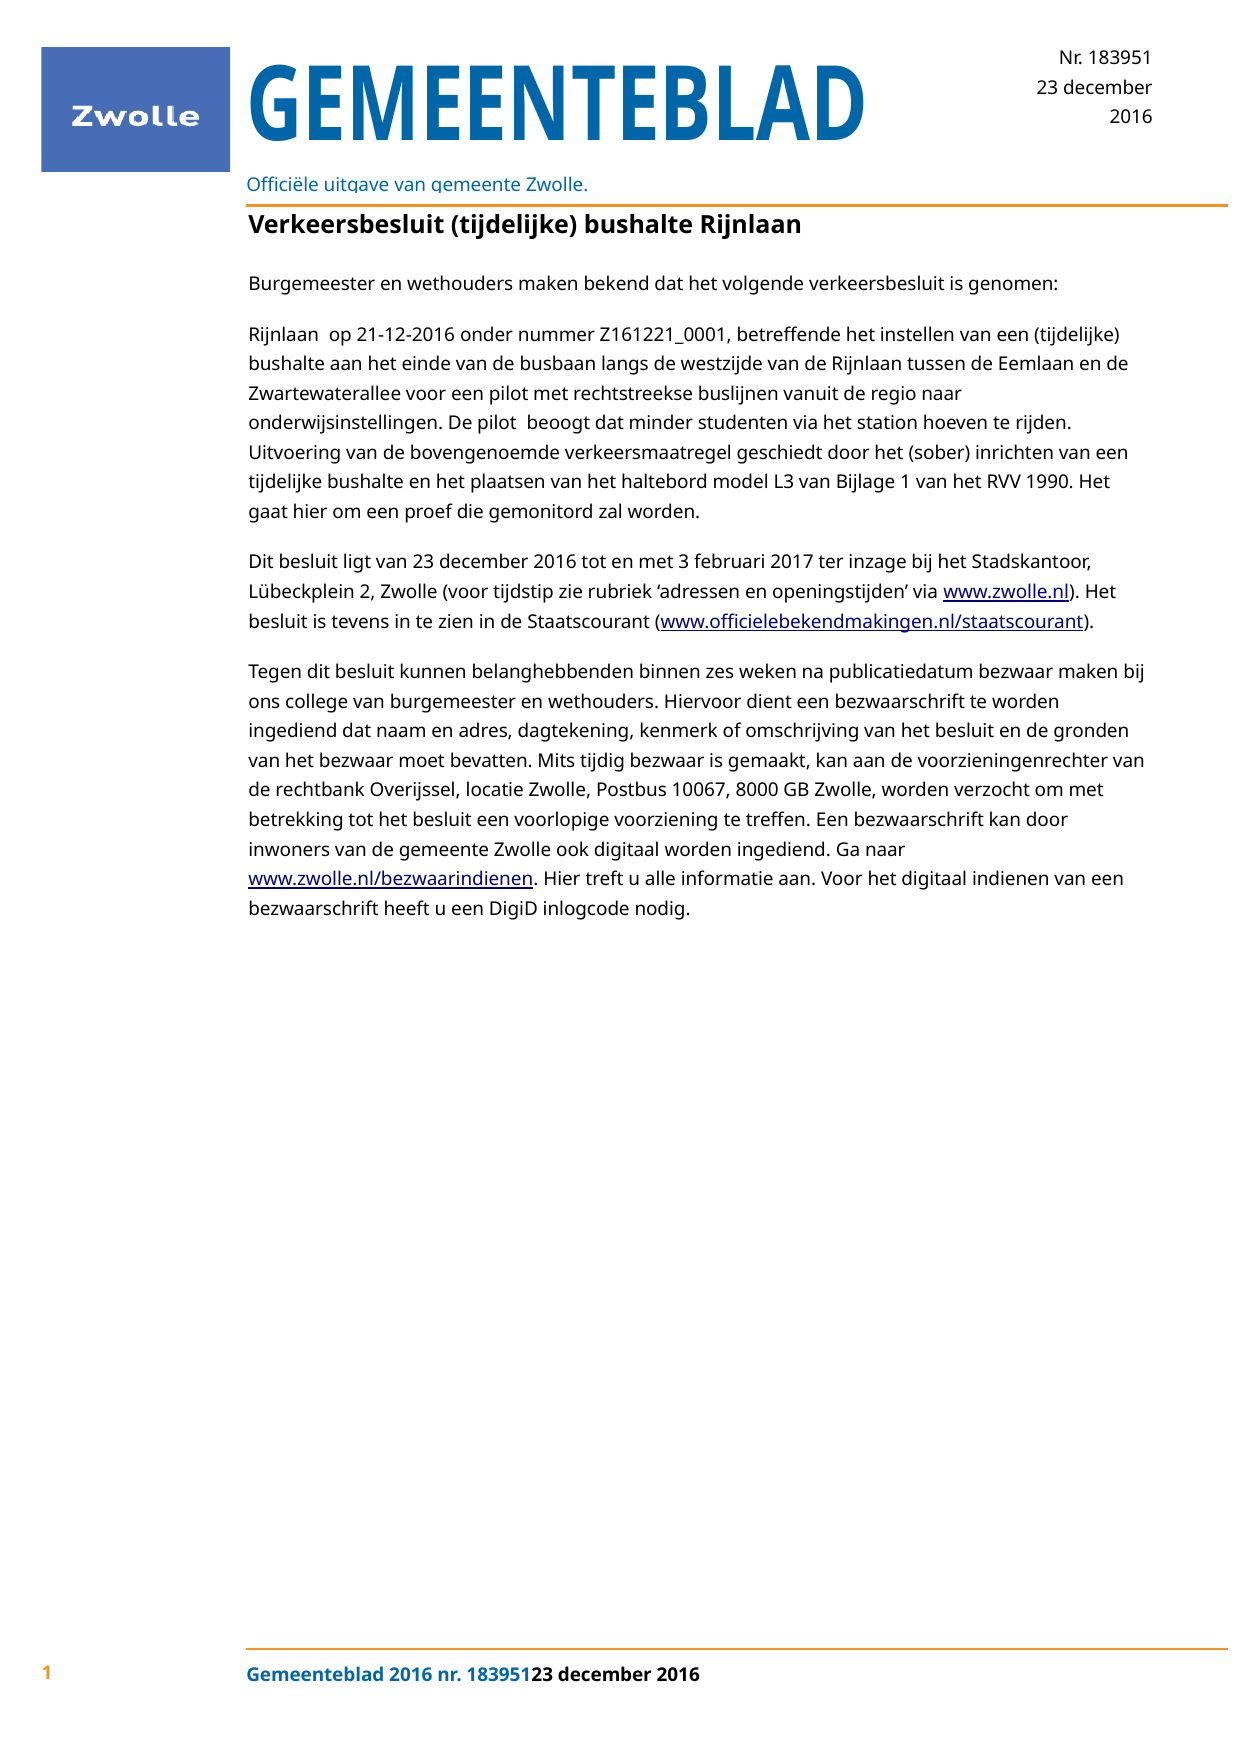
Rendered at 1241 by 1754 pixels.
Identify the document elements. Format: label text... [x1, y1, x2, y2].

text Burgemeester en wethouders maken bekend dat het volgende verkeersbesluit is genomen: [248, 270, 1152, 296]
text Tegen dit besluit kunnen belanghebbenden binnen zes weken na publicatiedatum bezwaar maken bij ons college van burgemeester en wethouders. Hiervoor dient een bezwaarschrift te worden ingediend dat naam en adres, dagtekening, kenmerk of omschrijving van het besluit en de gronden van het bezwaar moet bevatten. Mits tijdig bezwaar is gemaakt, kan aan de voorzieningenrechter van de rechtbank Overijssel, locatie Zwolle, Postbus 10067, 8000 GB Zwolle, worden verzocht om met betrekking tot het besluit een voorlopige voorziening te treffen. Een bezwaarschrift kan door inwoners van de gemeente Zwolle ook digitaal worden ingediend. Ga naar www.zwolle.nl/bezwaarindienen. Hier treft u alle informatie aan. Voor het digitaal indienen van een bezwaarschrift heeft u een DigiD inlogcode nodig. [248, 658, 1152, 921]
text Dit besluit ligt van 23 december 2016 tot en met 3 februari 2017 ter inzage bij het Stadskantoor, Lübeckplein 2, Zwolle (voor tijdstip zie rubriek ‘adressen en openingstijden’ via www.zwolle.nl). Het besluit is tevens in te zien in de Staatscourant (www.officielebekendmakingen.nl/staatscourant). [248, 549, 1152, 633]
text Verkeersbesluit (tijdelijke) bushalte Rijnlaan [248, 207, 1152, 241]
text Rijnlaan op 21-12-2016 onder nummer Z161221_0001, betreffende het instellen van een (tijdelijke) bushalte aan het einde van de busbaan langs de westzijde van de Rijnlaan tussen de Eemlaan en de Zwartewaterallee voor een pilot met rechtstreekse buslijnen vanuit de regio naar onderwijsinstellingen. De pilot beoogt dat minder studenten via het station hoeven te rijden. Uitvoering van de bovengenoemde verkeersmaatregel geschiedt door het (sober) inrichten van een tijdelijke bushalte en het plaatsen van het haltebord model L3 van Bijlage 1 van het RVV 1990. Het gaat hier om een proef die gemonitord zal worden. [248, 321, 1152, 524]
picture [41, 47, 231, 172]
